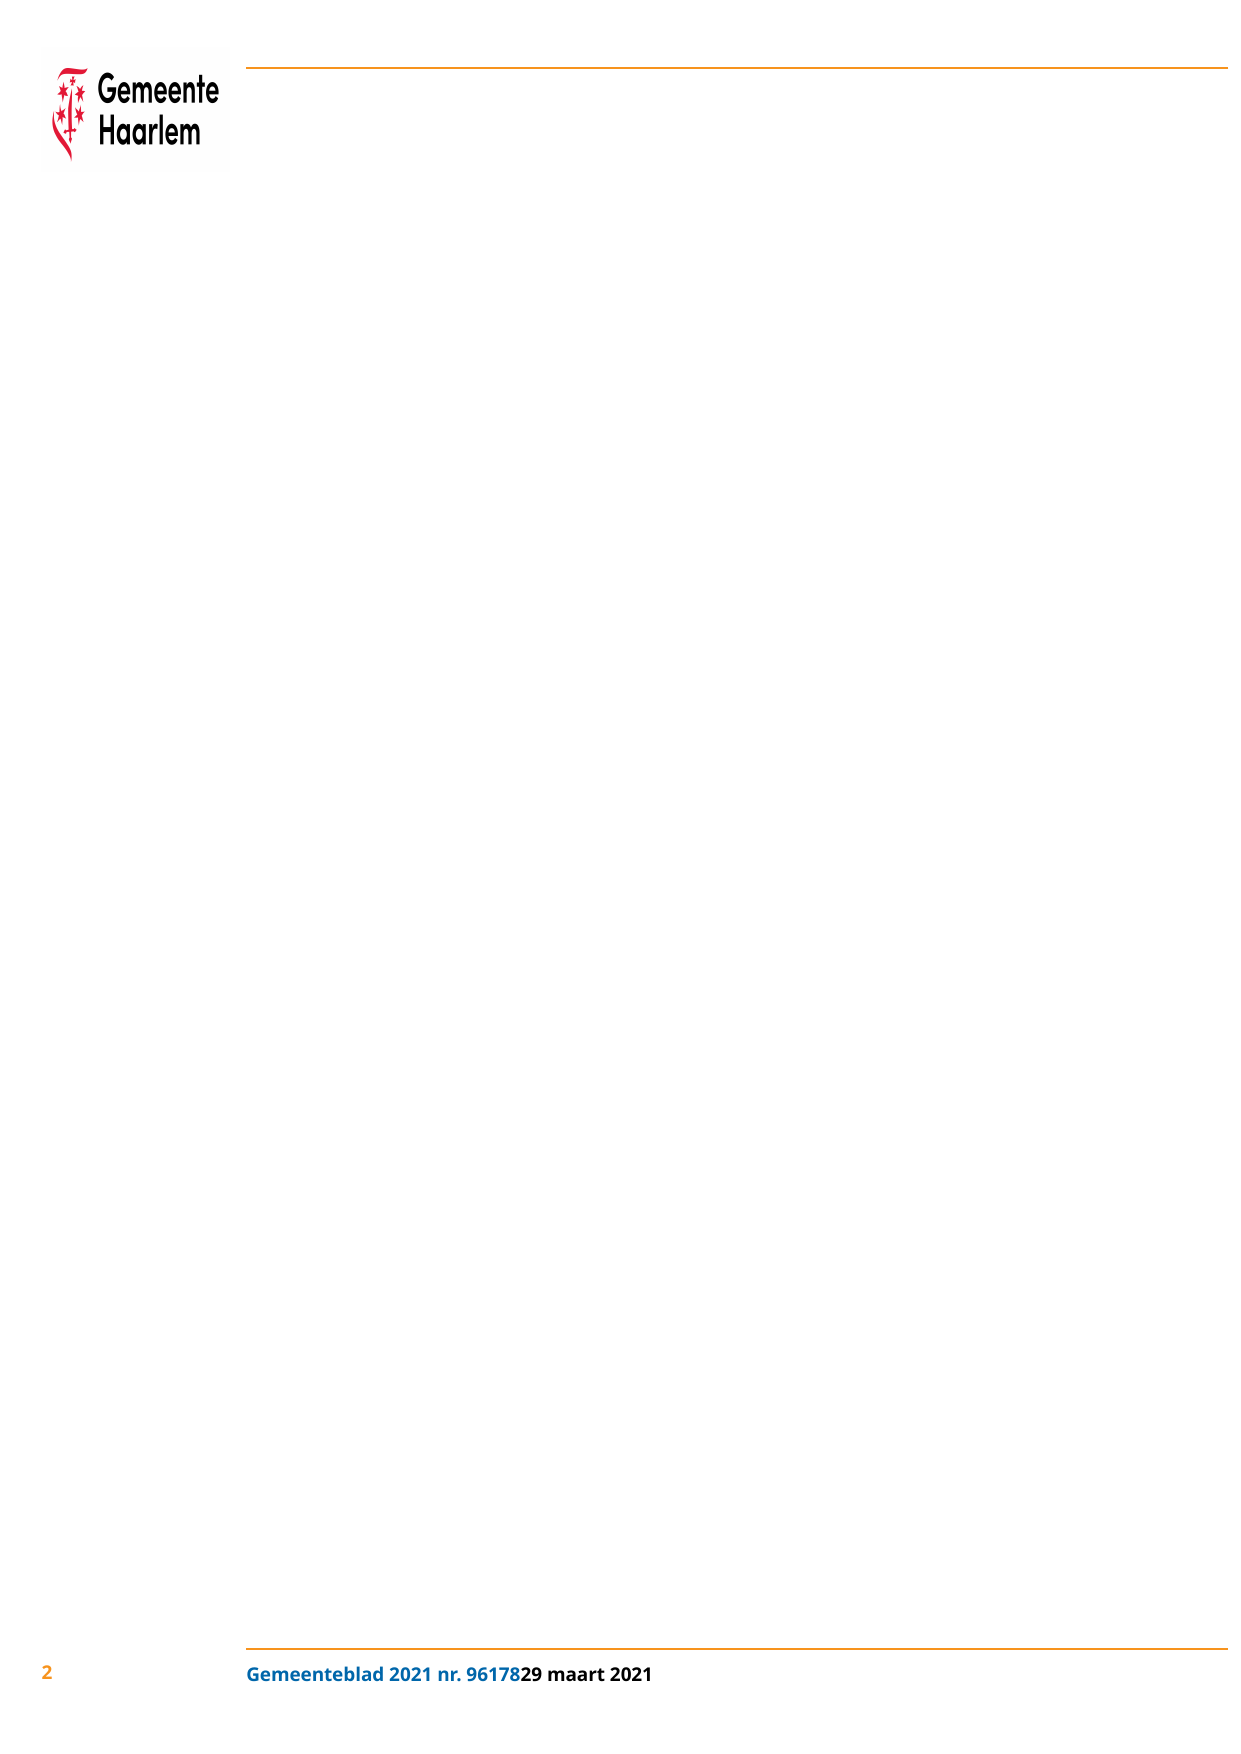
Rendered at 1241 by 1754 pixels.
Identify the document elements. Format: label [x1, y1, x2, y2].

picture [41, 47, 231, 172]
